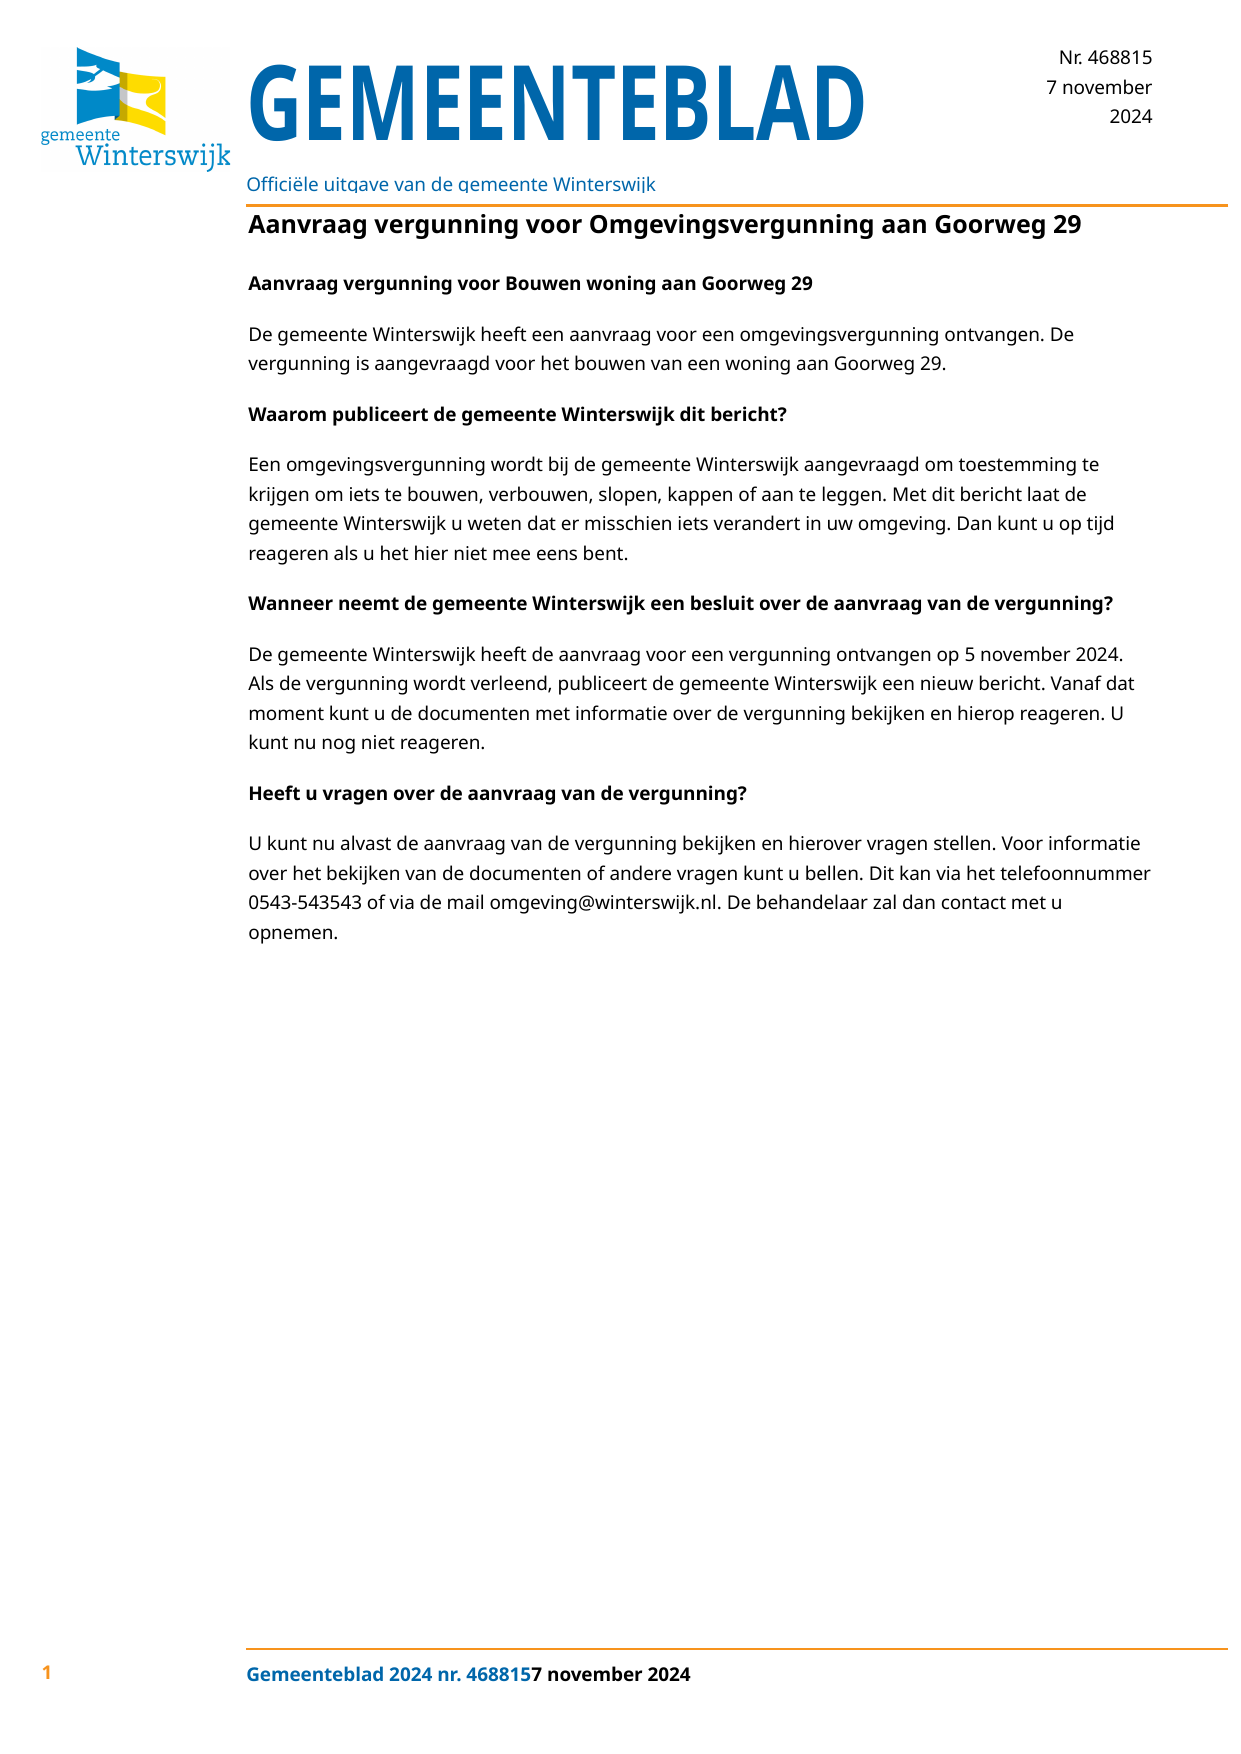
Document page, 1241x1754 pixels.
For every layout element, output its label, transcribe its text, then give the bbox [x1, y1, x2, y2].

picture [225, 153, 231, 162]
text Heeft u vragen over de aanvraag van de vergunning? [248, 780, 1152, 806]
text Wanneer neemt de gemeente Winterswijk een besluit over de aanvraag van de vergunning? [248, 590, 1152, 616]
text De gemeente Winterswijk heeft de aanvraag voor een vergunning ontvangen op 5 november 2024. Als de vergunning wordt verleend, publiceert de gemeente Winterswijk een nieuw bericht. Vanaf dat moment kunt u de documenten met informatie over de vergunning bekijken en hierop reageren. U kunt nu nog niet reageren. [248, 641, 1152, 755]
text U kunt nu alvast de aanvraag van de vergunning bekijken en hierover vragen stellen. Voor informatie over het bekijken van de documenten of andere vragen kunt u bellen. Dit kan via het telefoonnummer 0543-543543 of via de mail omgeving@winterswijk.nl. De behandelaar zal dan contact met u opnemen. [248, 830, 1152, 945]
picture [41, 47, 231, 172]
text Aanvraag vergunning voor Bouwen woning aan Goorweg 29 [248, 270, 1152, 296]
text De gemeente Winterswijk heeft een aanvraag voor een omgevingsvergunning ontvangen. De vergunning is aangevraagd voor het bouwen van een woning aan Goorweg 29. [248, 321, 1152, 376]
text Een omgevingsvergunning wordt bij de gemeente Winterswijk aangevraagd om toestemming te krijgen om iets te bouwen, verbouwen, slopen, kappen of aan te leggen. Met dit bericht laat de gemeente Winterswijk u weten dat er misschien iets verandert in uw omgeving. Dan kunt u op tijd reageren als u het hier niet mee eens bent. [248, 451, 1152, 566]
text Waarom publiceert de gemeente Winterswijk dit bericht? [248, 401, 1152, 426]
text Aanvraag vergunning voor Omgevingsvergunning aan Goorweg 29 [248, 207, 1152, 241]
